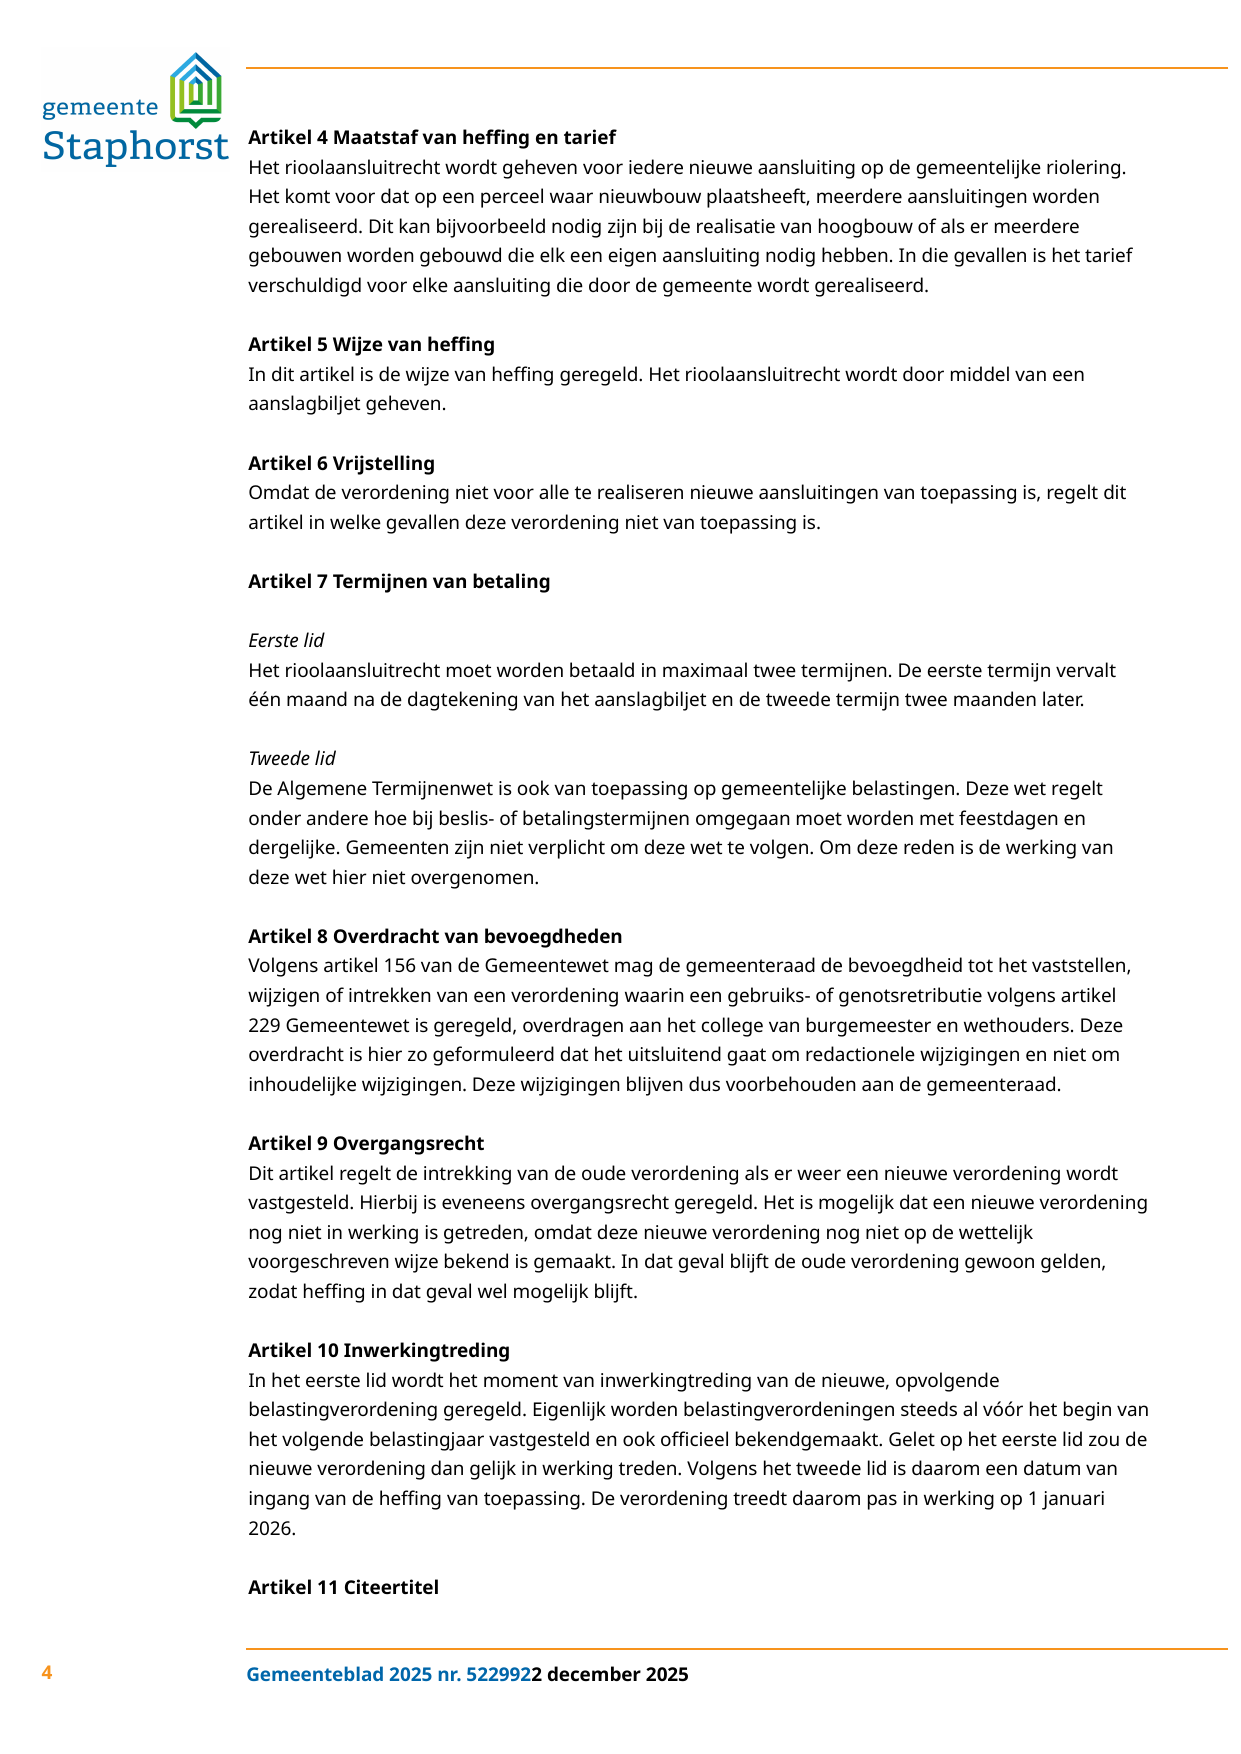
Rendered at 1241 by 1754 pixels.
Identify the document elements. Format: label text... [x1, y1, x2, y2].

text Volgens artikel 156 van de Gemeentewet mag de gemeenteraad de bevoegdheid tot het vaststellen, wijzigen of intrekken van een verordening waarin een gebruiks- of genotsretributie volgens artikel 229 Gemeentewet is geregeld, overdragen aan het college van burgemeester en wethouders. Deze overdracht is hier zo geformuleerd dat het uitsluitend gaat om redactionele wijzigingen en niet om inhoudelijke wijzigingen. Deze wijzigingen blijven dus voorbehouden aan de gemeenteraad. [248, 953, 1152, 1097]
text Eerste lid [248, 627, 1152, 653]
text Artikel 7 Termijnen van betaling [248, 568, 1152, 594]
text Artikel 5 Wijze van heffing [248, 331, 1152, 357]
text Artikel 10 Inwerkingtreding [248, 1337, 1152, 1363]
text Tweede lid [248, 746, 1152, 771]
text Het rioolaansluitrecht wordt geheven voor iedere nieuwe aansluiting op de gemeentelijke riolering. Het komt voor dat op een perceel waar nieuwbouw plaatsheeft, meerdere aansluitingen worden gerealiseerd. Dit kan bijvoorbeeld nodig zijn bij de realisatie van hoogbouw of als er meerdere gebouwen worden gebouwd die elk een eigen aansluiting nodig hebben. In die gevallen is het tarief verschuldigd voor elke aansluiting die door de gemeente wordt gerealiseerd. [248, 154, 1152, 298]
text In dit artikel is de wijze van heffing geregeld. Het rioolaansluitrecht wordt door middel van een aanslagbiljet geheven. [248, 361, 1152, 416]
text Artikel 6 Vrijstelling [248, 450, 1152, 476]
text Dit artikel regelt de intrekking van de oude verordening als er weer een nieuwe verordening wordt vastgesteld. Hierbij is eveneens overgangsrecht geregeld. Het is mogelijk dat een nieuwe verordening nog niet in werking is getreden, omdat deze nieuwe verordening nog niet op de wettelijk voorgeschreven wijze bekend is gemaakt. In dat geval blijft de oude verordening gewoon gelden, zodat heffing in dat geval wel mogelijk blijft. [248, 1160, 1152, 1304]
text Artikel 11 Citeertitel [248, 1574, 1152, 1600]
text Artikel 9 Overgangsrecht [248, 1130, 1152, 1156]
picture [41, 47, 231, 172]
text Omdat de verordening niet voor alle te realiseren nieuwe aansluitingen van toepassing is, regelt dit artikel in welke gevallen deze verordening niet van toepassing is. [248, 479, 1152, 535]
text Artikel 4 Maatstaf van heffing en tarief [248, 124, 1152, 150]
text De Algemene Termijnenwet is ook van toepassing op gemeentelijke belastingen. Deze wet regelt onder andere hoe bij beslis- of betalingstermijnen omgegaan moet worden met feestdagen en dergelijke. Gemeenten zijn niet verplicht om deze wet te volgen. Om deze reden is de werking van deze wet hier niet overgenomen. [248, 775, 1152, 890]
text Artikel 8 Overdracht van bevoegdheden [248, 923, 1152, 949]
text Het rioolaansluitrecht moet worden betaald in maximaal twee termijnen. De eerste termijn vervalt één maand na de dagtekening van het aanslagbiljet en de tweede termijn twee maanden later. [248, 657, 1152, 712]
text In het eerste lid wordt het moment van inwerkingtreding van de nieuwe, opvolgende belastingverordening geregeld. Eigenlijk worden belastingverordeningen steeds al vóór het begin van het volgende belastingjaar vastgesteld en ook officieel bekendgemaakt. Gelet op het eerste lid zou de nieuwe verordening dan gelijk in werking treden. Volgens het tweede lid is daarom een datum van ingang van de heffing van toepassing. De verordening treedt daarom pas in werking op 1 januari 2026. [248, 1367, 1152, 1541]
